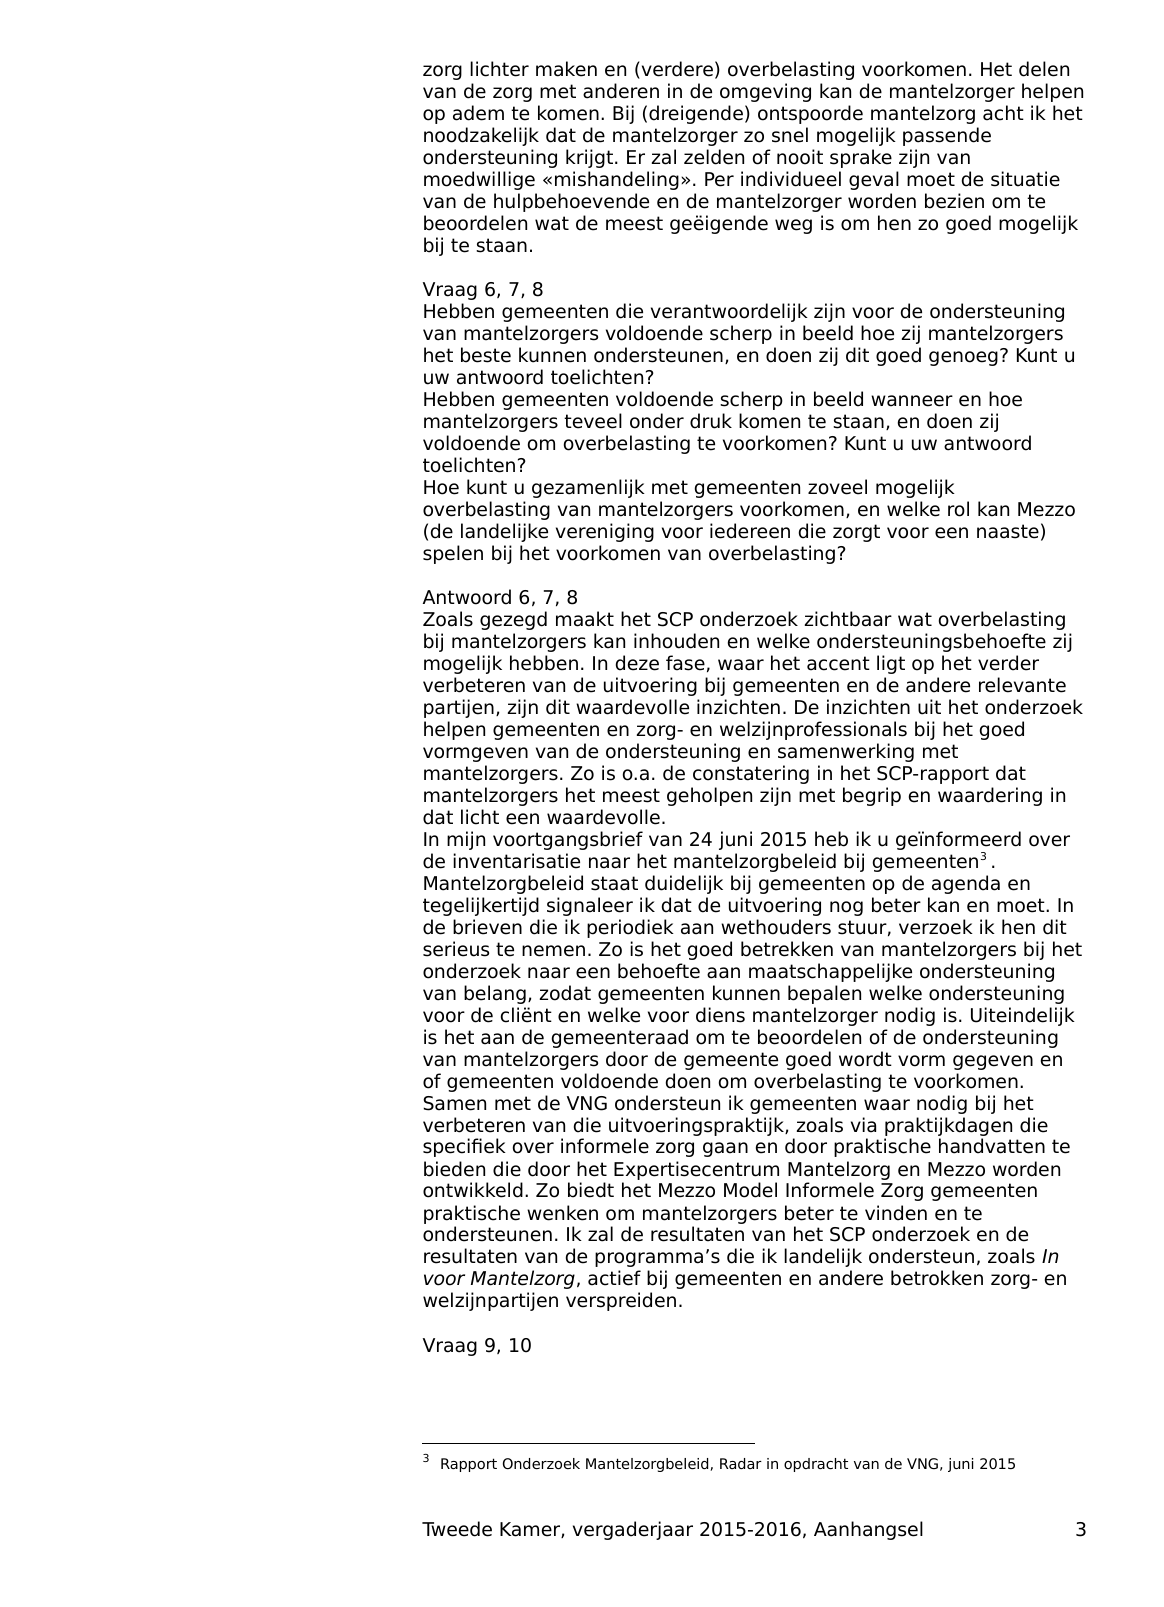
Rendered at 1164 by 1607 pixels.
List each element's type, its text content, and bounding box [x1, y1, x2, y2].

text Hoe kunt u gezamenlijk met gemeenten zoveel mogelijk overbelasting van mantelzorgers voorkomen, en welke rol kan Mezzo (de landelijke vereniging voor iedereen die zorgt voor een naaste) spelen bij het voorkomen van overbelasting? [422, 477, 1087, 565]
text Zoals gezegd maakt het SCP onderzoek zichtbaar wat overbelasting bij mantelzorgers kan inhouden en welke ondersteuningsbehoefte zij mogelijk hebben. In deze fase, waar het accent ligt op het verder verbeteren van de uitvoering bij gemeenten en de andere relevante partijen, zijn dit waardevolle inzichten. De inzichten uit het onderzoek helpen gemeenten en zorg- en welzijnprofessionals bij het goed vormgeven van de ondersteuning en samenwerking met mantelzorgers. Zo is o.a. de constatering in het SCP-rapport dat mantelzorgers het meest geholpen zijn met begrip en waardering in dat licht een waardevolle. [422, 609, 1087, 829]
text Vraag 9, 10 [422, 1334, 1087, 1356]
text Hebben gemeenten die verantwoordelijk zijn voor de ondersteuning van mantelzorgers voldoende scherp in beeld hoe zij mantelzorgers het beste kunnen ondersteunen, en doen zij dit goed genoeg? Kunt u uw antwoord toelichten? [422, 301, 1087, 389]
text Antwoord 6, 7, 8 [422, 587, 1087, 609]
text In mijn voortgangsbrief van 24 juni 2015 heb ik u geïnformeerd over de inventarisatie naar het mantelzorgbeleid bij gemeenten. Mantelzorgbeleid staat duidelijk bij gemeenten op de agenda en tegelijkertijd signaleer ik dat de uitvoering nog beter kan en moet. In de brieven die ik periodiek aan wethouders stuur, verzoek ik hen dit serieus te nemen. Zo is het goed betrekken van mantelzorgers bij het onderzoek naar een behoefte aan maatschappelijke ondersteuning van belang, zodat gemeenten kunnen bepalen welke ondersteuning voor de cliënt en welke voor diens mantelzorger nodig is. Uiteindelijk is het aan de gemeenteraad om te beoordelen of de ondersteuning van mantelzorgers door de gemeente goed wordt vorm gegeven en of gemeenten voldoende doen om overbelasting te voorkomen. Samen met de VNG ondersteun ik gemeenten waar nodig bij het verbeteren van die uitvoeringspraktijk, zoals via praktijkdagen die specifiek over informele zorg gaan en door praktische handvatten te bieden die door het Expertisecentrum Mantelzorg en Mezzo worden ontwikkeld. Zo biedt het Mezzo Model Informele Zorg gemeenten praktische wenken om mantelzorgers beter te vinden en te ondersteunen. Ik zal de resultaten van het SCP onderzoek en de resultaten van de programma’s die ik landelijk ondersteun, zoals In voor Mantelzorg, actief bij gemeenten en andere betrokken zorg- en welzijnpartijen verspreiden. [422, 829, 1087, 1312]
text zorg lichter maken en (verdere) overbelasting voorkomen. Het delen van de zorg met anderen in de omgeving kan de mantelzorger helpen op adem te komen. Bij (dreigende) ontspoorde mantelzorg acht ik het noodzakelijk dat de mantelzorger zo snel mogelijk passende ondersteuning krijgt. Er zal zelden of nooit sprake zijn van moedwillige «mishandeling». Per individueel geval moet de situatie van de hulpbehoevende en de mantelzorger worden bezien om te beoordelen wat de meest geëigende weg is om hen zo goed mogelijk bij te staan. [422, 59, 1087, 257]
text Rapport Onderzoek Mantelzorgbeleid, Radar in opdracht van de VNG, juni 2015 [422, 1452, 1087, 1474]
text Hebben gemeenten voldoende scherp in beeld wanneer en hoe mantelzorgers teveel onder druk komen te staan, en doen zij voldoende om overbelasting te voorkomen? Kunt u uw antwoord toelichten? [422, 389, 1087, 477]
text Vraag 6, 7, 8 [422, 279, 1087, 301]
